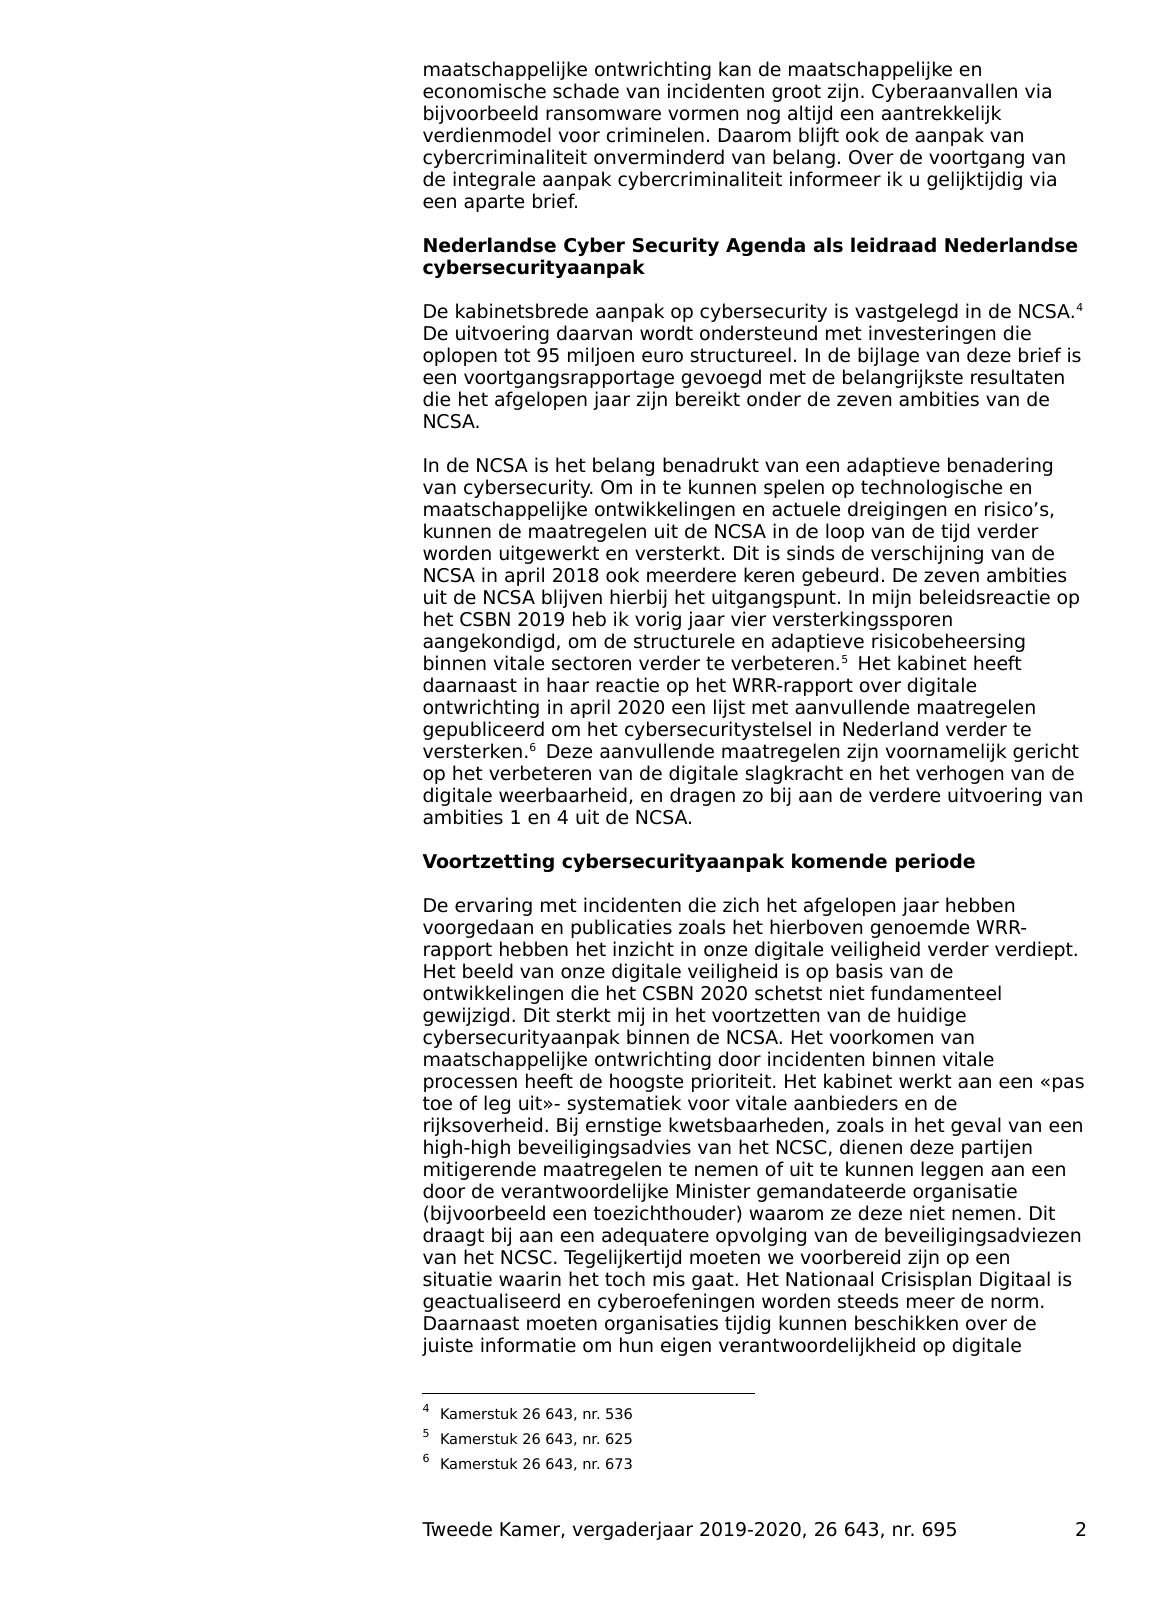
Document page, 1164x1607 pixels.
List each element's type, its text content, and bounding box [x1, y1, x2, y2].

subtitle Voortzetting cybersecurityaanpak komende periode [422, 851, 1087, 873]
text maatschappelijke ontwrichting kan de maatschappelijke en economische schade van incidenten groot zijn. Cyberaanvallen via bijvoorbeeld ransomware vormen nog altijd een aantrekkelijk verdienmodel voor criminelen. Daarom blijft ook de aanpak van cybercriminaliteit onverminderd van belang. Over de voortgang van de integrale aanpak cybercriminaliteit informeer ik u gelijktijdig via een aparte brief. [422, 59, 1087, 213]
text Kamerstuk 26 643, nr. 625 [422, 1427, 1087, 1449]
text Kamerstuk 26 643, nr. 536 [422, 1402, 1087, 1424]
text De ervaring met incidenten die zich het afgelopen jaar hebben voorgedaan en publicaties zoals het hierboven genoemde WRR-rapport hebben het inzicht in onze digitale veiligheid verder verdiept. Het beeld van onze digitale veiligheid is op basis van de ontwikkelingen die het CSBN 2020 schetst niet fundamenteel gewijzigd. Dit sterkt mij in het voortzetten van de huidige cybersecurityaanpak binnen de NCSA. Het voorkomen van maatschappelijke ontwrichting door incidenten binnen vitale processen heeft de hoogste prioriteit. Het kabinet werkt aan een «pas toe of leg uit»- systematiek voor vitale aanbieders en de rijksoverheid. Bij ernstige kwetsbaarheden, zoals in het geval van een high-high beveiligingsadvies van het NCSC, dienen deze partijen mitigerende maatregelen te nemen of uit te kunnen leggen aan een door de verantwoordelijke Minister gemandateerde organisatie (bijvoorbeeld een toezichthouder) waarom ze deze niet nemen. Dit draagt bij aan een adequatere opvolging van de beveiligingsadviezen van het NCSC. Tegelijkertijd moeten we voorbereid zijn op een situatie waarin het toch mis gaat. Het Nationaal Crisisplan Digitaal is geactualiseerd en cyberoefeningen worden steeds meer de norm. Daarnaast moeten organisaties tijdig kunnen beschikken over de juiste informatie om hun eigen verantwoordelijkheid op digitale [422, 895, 1087, 1357]
text De kabinetsbrede aanpak op cybersecurity is vastgelegd in de NCSA. De uitvoering daarvan wordt ondersteund met investeringen die oplopen tot 95 miljoen euro structureel. In de bijlage van deze brief is een voortgangsrapportage gevoegd met de belangrijkste resultaten die het afgelopen jaar zijn bereikt onder de zeven ambities van de NCSA. [422, 301, 1087, 433]
text In de NCSA is het belang benadrukt van een adaptieve benadering van cybersecurity. Om in te kunnen spelen op technologische en maatschappelijke ontwikkelingen en actuele dreigingen en risico’s, kunnen de maatregelen uit de NCSA in de loop van de tijd verder worden uitgewerkt en versterkt. Dit is sinds de verschijning van de NCSA in april 2018 ook meerdere keren gebeurd. De zeven ambities uit de NCSA blijven hierbij het uitgangspunt. In mijn beleidsreactie op het CSBN 2019 heb ik vorig jaar vier versterkingssporen aangekondigd, om de structurele en adaptieve risicobeheersing binnen vitale sectoren verder te verbeteren. Het kabinet heeft daarnaast in haar reactie op het WRR-rapport over digitale ontwrichting in april 2020 een lijst met aanvullende maatregelen gepubliceerd om het cybersecuritystelsel in Nederland verder te versterken. Deze aanvullende maatregelen zijn voornamelijk gericht op het verbeteren van de digitale slagkracht en het verhogen van de digitale weerbaarheid, en dragen zo bij aan de verdere uitvoering van ambities 1 en 4 uit de NCSA. [422, 455, 1087, 829]
subtitle Nederlandse Cyber Security Agenda als leidraad Nederlandse cybersecurityaanpak [422, 235, 1087, 279]
text Kamerstuk 26 643, nr. 673 [422, 1452, 1087, 1474]
